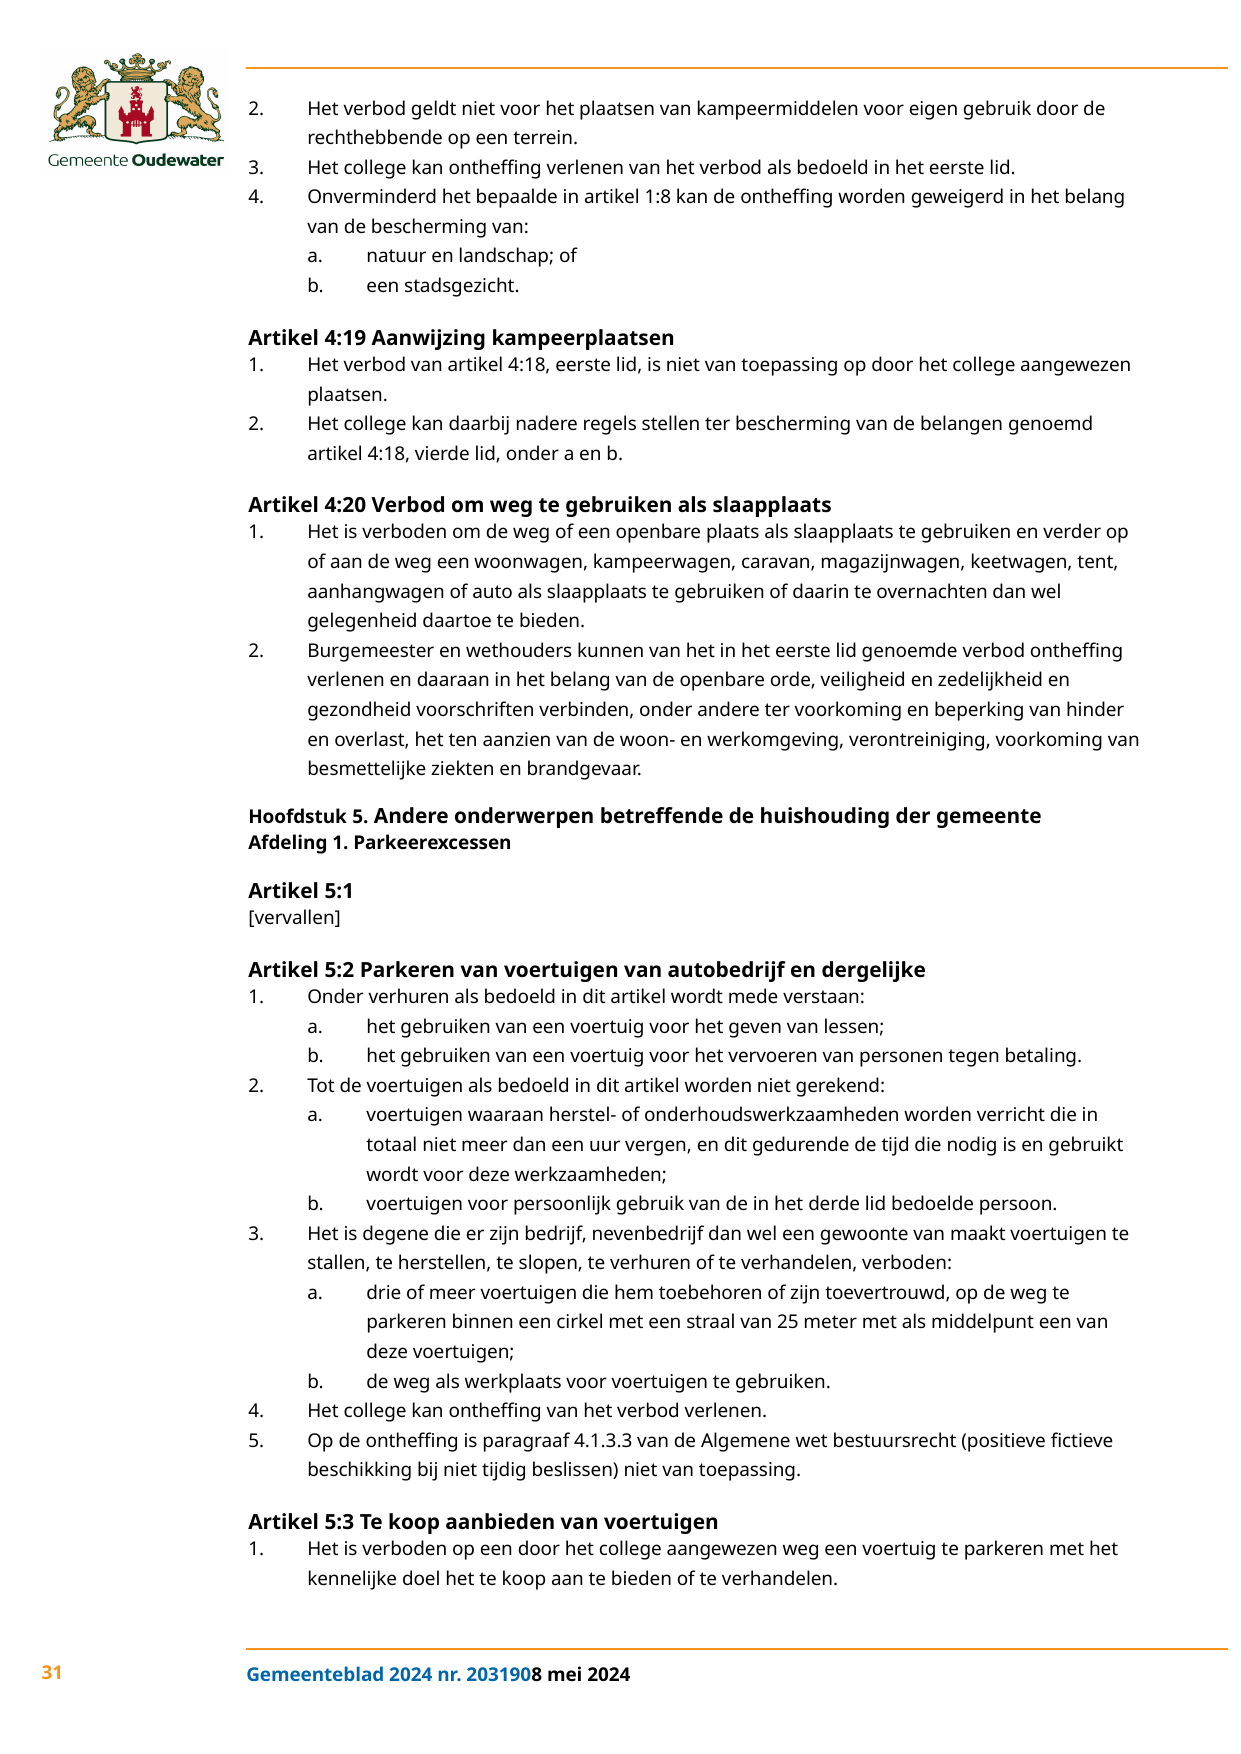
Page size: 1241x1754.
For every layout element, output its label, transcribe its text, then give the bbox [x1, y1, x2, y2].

picture [41, 47, 231, 172]
list natuur en landschap; of [307, 243, 1152, 268]
list Het is verboden om de weg of een openbare plaats als slaapplaats te gebruiken en verder op of aan de weg een woonwagen, kampeerwagen, caravan, magazijnwagen, keetwagen, tent, aanhangwagen of auto als slaapplaats te gebruiken of daarin te overnachten dan wel gelegenheid daartoe te bieden. [248, 519, 1152, 633]
list Onverminderd het bepaalde in artikel 1:8 kan de ontheffing worden geweigerd in het belang van de bescherming van: [248, 183, 1152, 239]
list een stadsgezicht. [307, 272, 1152, 298]
text [vervallen] [248, 904, 1152, 930]
list Het college kan daarbij nadere regels stellen ter bescherming van de belangen genoemd artikel 4:18, vierde lid, onder a en b. [248, 410, 1152, 466]
text Artikel 4:20 Verbod om weg te gebruiken als slaapplaats [248, 490, 1152, 519]
list het gebruiken van een voertuig voor het vervoeren van personen tegen betaling. [307, 1042, 1152, 1068]
text Artikel 5:3 Te koop aanbieden van voertuigen [248, 1507, 1152, 1536]
list het gebruiken van een voertuig voor het geven van lessen; [307, 1013, 1152, 1039]
list Tot de voertuigen als bedoeld in dit artikel worden niet gerekend: [248, 1072, 1152, 1098]
list Het is degene die er zijn bedrijf, nevenbedrijf dan wel een gewoonte van maakt voertuigen te stallen, te herstellen, te slopen, te verhuren of te verhandelen, verboden: [248, 1220, 1152, 1275]
list Het college kan ontheffing van het verbod verlenen. [248, 1397, 1152, 1423]
list Burgemeester en wethouders kunnen van het in het eerste lid genoemde verbod ontheffing verlenen en daaraan in het belang van de openbare orde, veiligheid en zedelijkheid en gezondheid voorschriften verbinden, onder andere ter voorkoming en beperking van hinder en overlast, het ten aanzien van de woon- en werkomgeving, verontreiniging, voorkoming van besmettelijke ziekten en brandgevaar. [248, 637, 1152, 781]
list Het verbod geldt niet voor het plaatsen van kampeermiddelen voor eigen gebruik door de rechthebbende op een terrein. [248, 95, 1152, 150]
text Hoofdstuk 5. Andere onderwerpen betreffende de huishouding der gemeente [248, 801, 1152, 829]
list Op de ontheffing is paragraaf 4.1.3.3 van de Algemene wet bestuursrecht (positieve fictieve beschikking bij niet tijdig beslissen) niet van toepassing. [248, 1427, 1152, 1482]
list Het college kan ontheffing verlenen van het verbod als bedoeld in het eerste lid. [248, 154, 1152, 180]
list voertuigen waaraan herstel- of onderhoudswerkzaamheden worden verricht die in totaal niet meer dan een uur vergen, en dit gedurende de tijd die nodig is en gebruikt wordt voor deze werkzaamheden; [307, 1102, 1152, 1187]
text Artikel 5:1 [248, 876, 1152, 904]
text Artikel 5:2 Parkeren van voertuigen van autobedrijf en dergelijke [248, 955, 1152, 983]
list Het is verboden op een door het college aangewezen weg een voertuig te parkeren met het kennelijke doel het te koop aan te bieden of te verhandelen. [248, 1536, 1152, 1591]
list voertuigen voor persoonlijk gebruik van de in het derde lid bedoelde persoon. [307, 1190, 1152, 1216]
text Artikel 4:19 Aanwijzing kampeerplaatsen [248, 323, 1152, 351]
list Onder verhuren als bedoeld in dit artikel wordt mede verstaan: [248, 983, 1152, 1009]
list drie of meer voertuigen die hem toebehoren of zijn toevertrouwd, op de weg te parkeren binnen een cirkel met een straal van 25 meter met als middelpunt een van deze voertuigen; [307, 1279, 1152, 1364]
list Het verbod van artikel 4:18, eerste lid, is niet van toepassing op door het college aangewezen plaatsen. [248, 351, 1152, 406]
list de weg als werkplaats voor voertuigen te gebruiken. [307, 1368, 1152, 1394]
text Afdeling 1. Parkeerexcessen [248, 829, 1152, 855]
